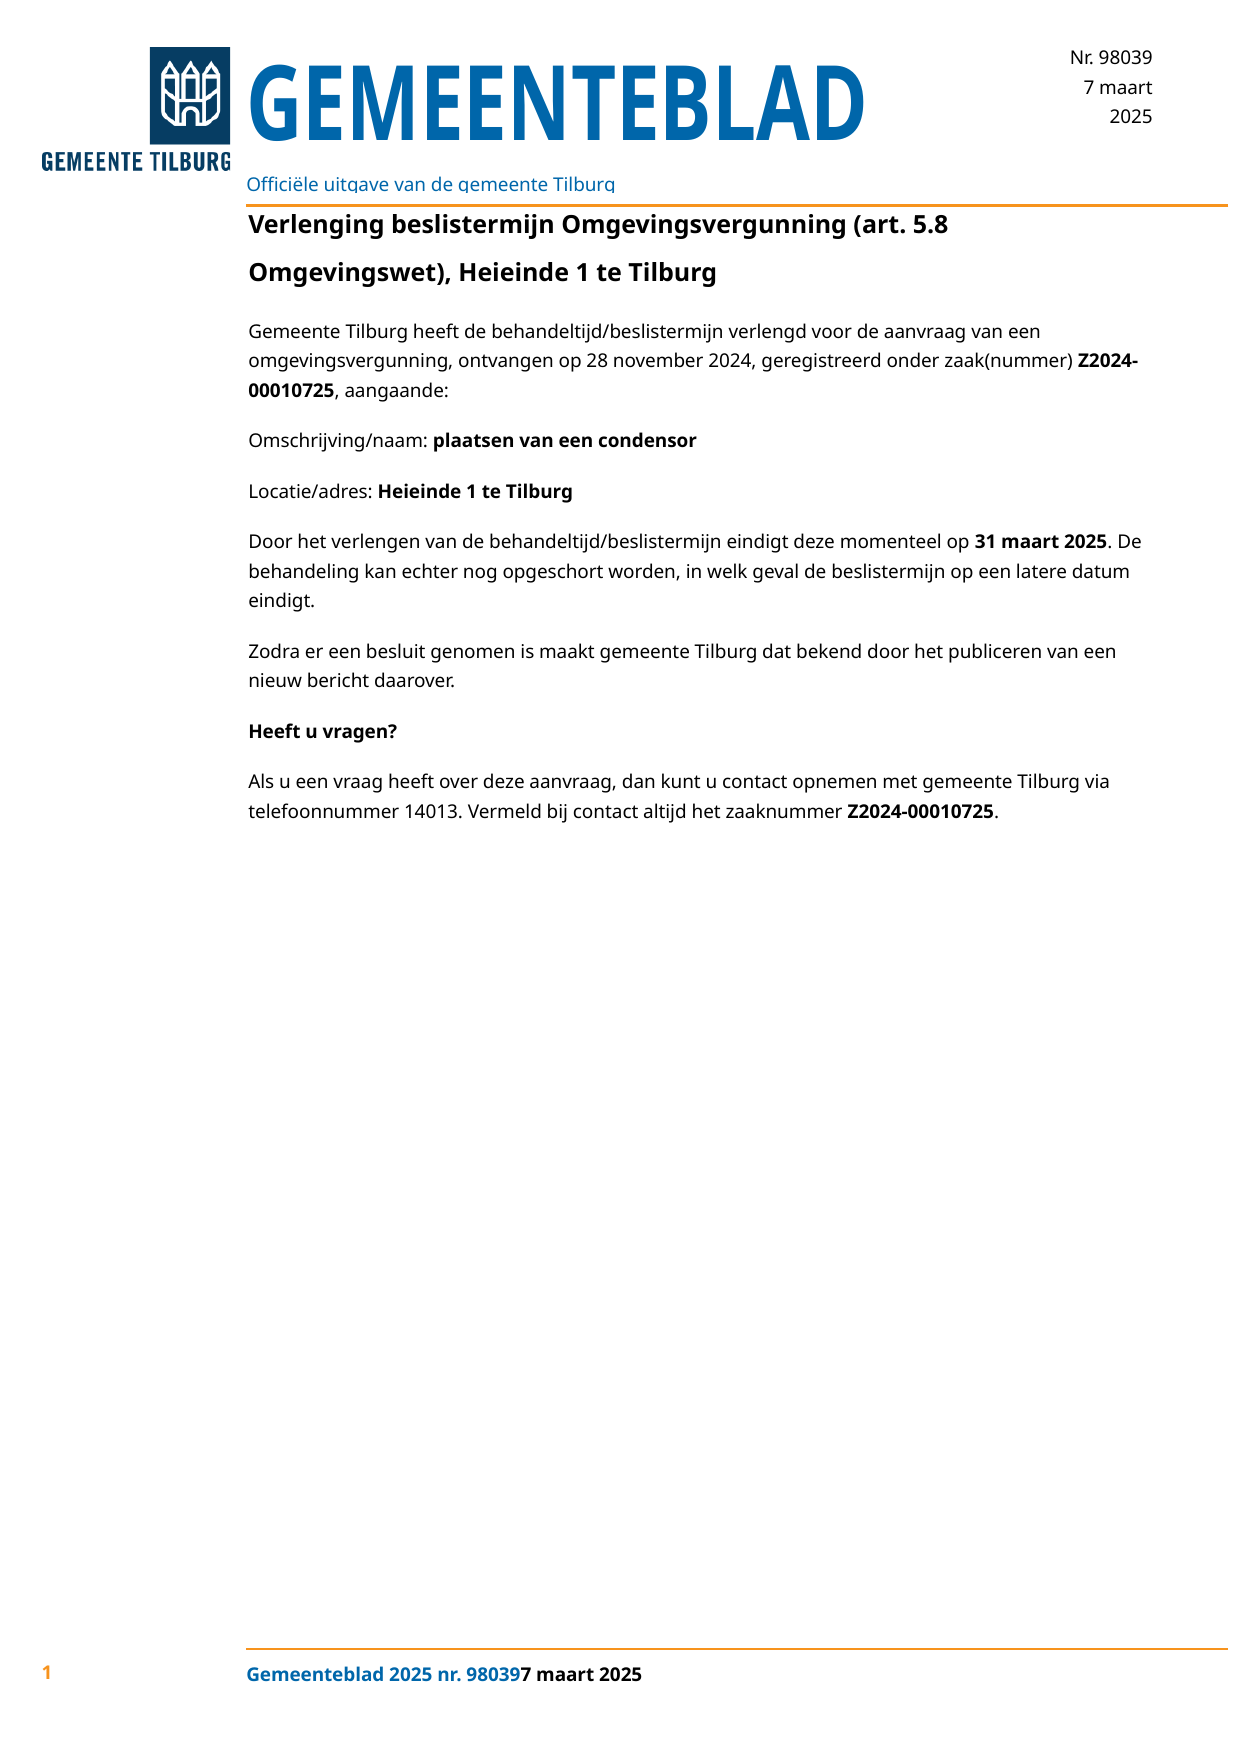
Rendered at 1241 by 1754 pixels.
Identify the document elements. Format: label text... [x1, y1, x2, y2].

text Zodra er een besluit genomen is maakt gemeente Tilburg dat bekend door het publiceren van een nieuw bericht daarover. [248, 638, 1152, 693]
text Locatie/adres: Heieinde 1 te Tilburg [248, 478, 1152, 504]
text Heeft u vragen? [248, 718, 1152, 744]
text Gemeente Tilburg heeft de behandeltijd/beslistermijn verlengd voor de aanvraag van een omgevingsvergunning, ontvangen op 28 november 2024, geregistreerd onder zaak(nummer) Z2024-00010725, aangaande: [248, 318, 1152, 403]
text Als u een vraag heeft over deze aanvraag, dan kunt u contact opnemen met gemeente Tilburg via telefoonnummer 14013. Vermeld bij contact altijd het zaaknummer Z2024-00010725. [248, 768, 1152, 824]
text Door het verlengen van de behandeltijd/beslistermijn eindigt deze momenteel op 31 maart 2025. De behandeling kan echter nog opgeschort worden, in welk geval de beslistermijn op een latere datum eindigt. [248, 528, 1152, 613]
text Omschrijving/naam: plaatsen van een condensor [248, 427, 1152, 453]
text Verlenging beslistermijn Omgevingsvergunning (art. 5.8 Omgevingswet), Heieinde 1 te Tilburg [248, 207, 1152, 288]
picture [41, 47, 231, 172]
